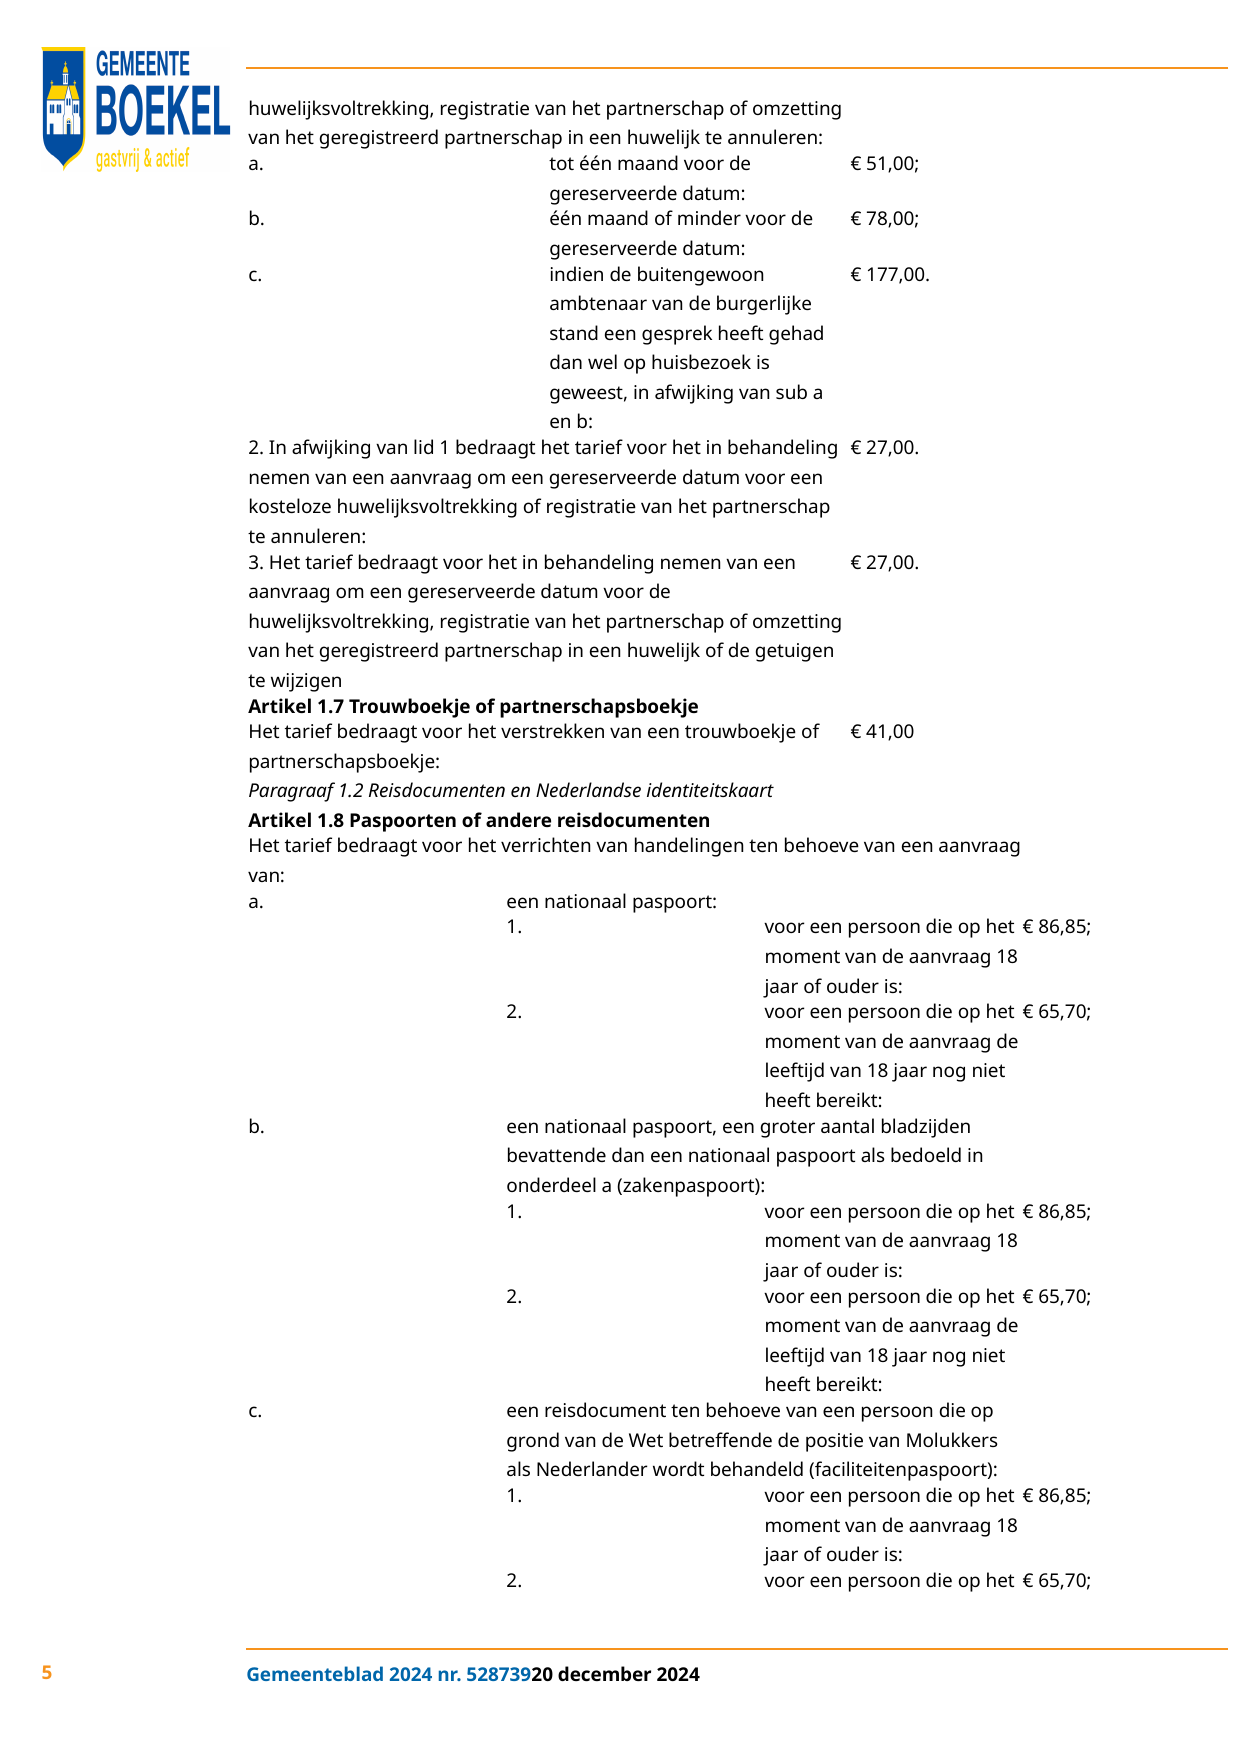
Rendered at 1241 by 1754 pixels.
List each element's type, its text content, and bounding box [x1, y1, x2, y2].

table_cell 1. [506, 1482, 764, 1567]
table_cell 2. In afwijking van lid 1 bedraagt het tarief voor het in behandeling nemen van een aanvraag om een gereserveerde datum voor een kosteloze huwelijksvoltrekking of registratie van het partnerschap te annuleren: [248, 434, 850, 549]
table_cell voor een persoon die op het moment van de aanvraag 18 jaar of ouder is: [764, 914, 1022, 998]
table_cell één maand of minder voor de gereserveerde datum: [549, 205, 850, 261]
table_cell a. [248, 888, 506, 914]
table_cell [248, 1283, 506, 1397]
table_cell € 177,00. [850, 261, 1152, 434]
table_cell € 86,85; [1023, 1198, 1152, 1283]
table_cell 2. [506, 1567, 764, 1593]
table_cell c. [248, 261, 549, 434]
table_cell € 78,00; [850, 205, 1152, 261]
table_cell voor een persoon die op het moment van de aanvraag de leeftijd van 18 jaar nog niet heeft bereikt: [764, 1283, 1022, 1397]
text Paragraaf 1.2 Reisdocumenten en Nederlandse identiteitskaart [248, 777, 1152, 803]
table_cell [1023, 1113, 1152, 1198]
table_cell een nationaal paspoort, een groter aantal bladzijden bevattende dan een nationaal paspoort als bedoeld in onderdeel a (zakenpaspoort): [506, 1113, 1022, 1198]
table_cell € 41,00 [850, 719, 1152, 774]
table_cell € 27,00. [850, 549, 1152, 693]
table_cell voor een persoon die op het moment van de aanvraag 18 jaar of ouder is: [764, 1482, 1022, 1567]
table_cell b. [248, 1113, 506, 1198]
table_cell € 27,00. [850, 434, 1152, 549]
table_cell Het tarief bedraagt voor het verrichten van handelingen ten behoeve van een aanvraag van: [248, 833, 1022, 888]
table_cell voor een persoon die op het moment van de aanvraag 18 jaar of ouder is: [764, 1198, 1022, 1283]
table_cell een reisdocument ten behoeve van een persoon die op grond van de Wet betreffende de positie van Molukkers als Nederlander wordt behandeld (faciliteitenpaspoort): [506, 1397, 1022, 1482]
table_cell een nationaal paspoort: [506, 888, 1022, 914]
table_cell 1. [506, 1198, 764, 1283]
table_cell 3. Het tarief bedraagt voor het in behandeling nemen van een aanvraag om een gereserveerde datum voor de huwelijksvoltrekking, registratie van het partnerschap of omzetting van het geregistreerd partnerschap in een huwelijk of de getuigen te wijzigen [248, 549, 850, 693]
table_cell [248, 914, 506, 998]
table_cell voor een persoon die op het moment van de aanvraag de leeftijd van 18 jaar nog niet heeft bereikt: [764, 999, 1022, 1113]
table_cell [248, 999, 506, 1113]
table_cell [850, 693, 1152, 719]
table_cell Artikel 1.7 Trouwboekje of partnerschapsboekje [248, 693, 850, 719]
table_cell [850, 95, 1152, 150]
table_cell € 51,00; [850, 150, 1152, 205]
table_cell [1023, 888, 1152, 914]
table_cell tot één maand voor de gereserveerde datum: [549, 150, 850, 205]
table_cell b. [248, 205, 549, 261]
picture [41, 47, 231, 172]
table_cell indien de buitengewoon ambtenaar van de burgerlijke stand een gesprek heeft gehad dan wel op huisbezoek is geweest, in afwijking van sub a en b: [549, 261, 850, 434]
table_cell Het tarief bedraagt voor het verstrekken van een trouwboekje of partnerschapsboekje: [248, 719, 850, 774]
table_cell [248, 1482, 506, 1567]
table_header [1023, 807, 1152, 833]
table_cell huwelijksvoltrekking, registratie van het partnerschap of omzetting van het geregistreerd partnerschap in een huwelijk te annuleren: [248, 95, 850, 150]
table_cell € 65,70; [1023, 1283, 1152, 1397]
table_cell [248, 1567, 506, 1593]
table_cell c. [248, 1397, 506, 1482]
table_cell a. [248, 150, 549, 205]
table_cell [1023, 833, 1152, 888]
table_cell € 65,70; [1023, 999, 1152, 1113]
table_header Artikel 1.8 Paspoorten of andere reisdocumenten [248, 807, 1022, 833]
table_cell voor een persoon die op het [764, 1567, 1022, 1593]
table_cell 2. [506, 999, 764, 1113]
table_cell 1. [506, 914, 764, 998]
table_cell € 86,85; [1023, 1482, 1152, 1567]
table_cell [248, 1198, 506, 1283]
table_cell € 65,70; [1023, 1567, 1152, 1593]
table_cell 2. [506, 1283, 764, 1397]
table_cell € 86,85; [1023, 914, 1152, 998]
table_cell [1023, 1397, 1152, 1482]
